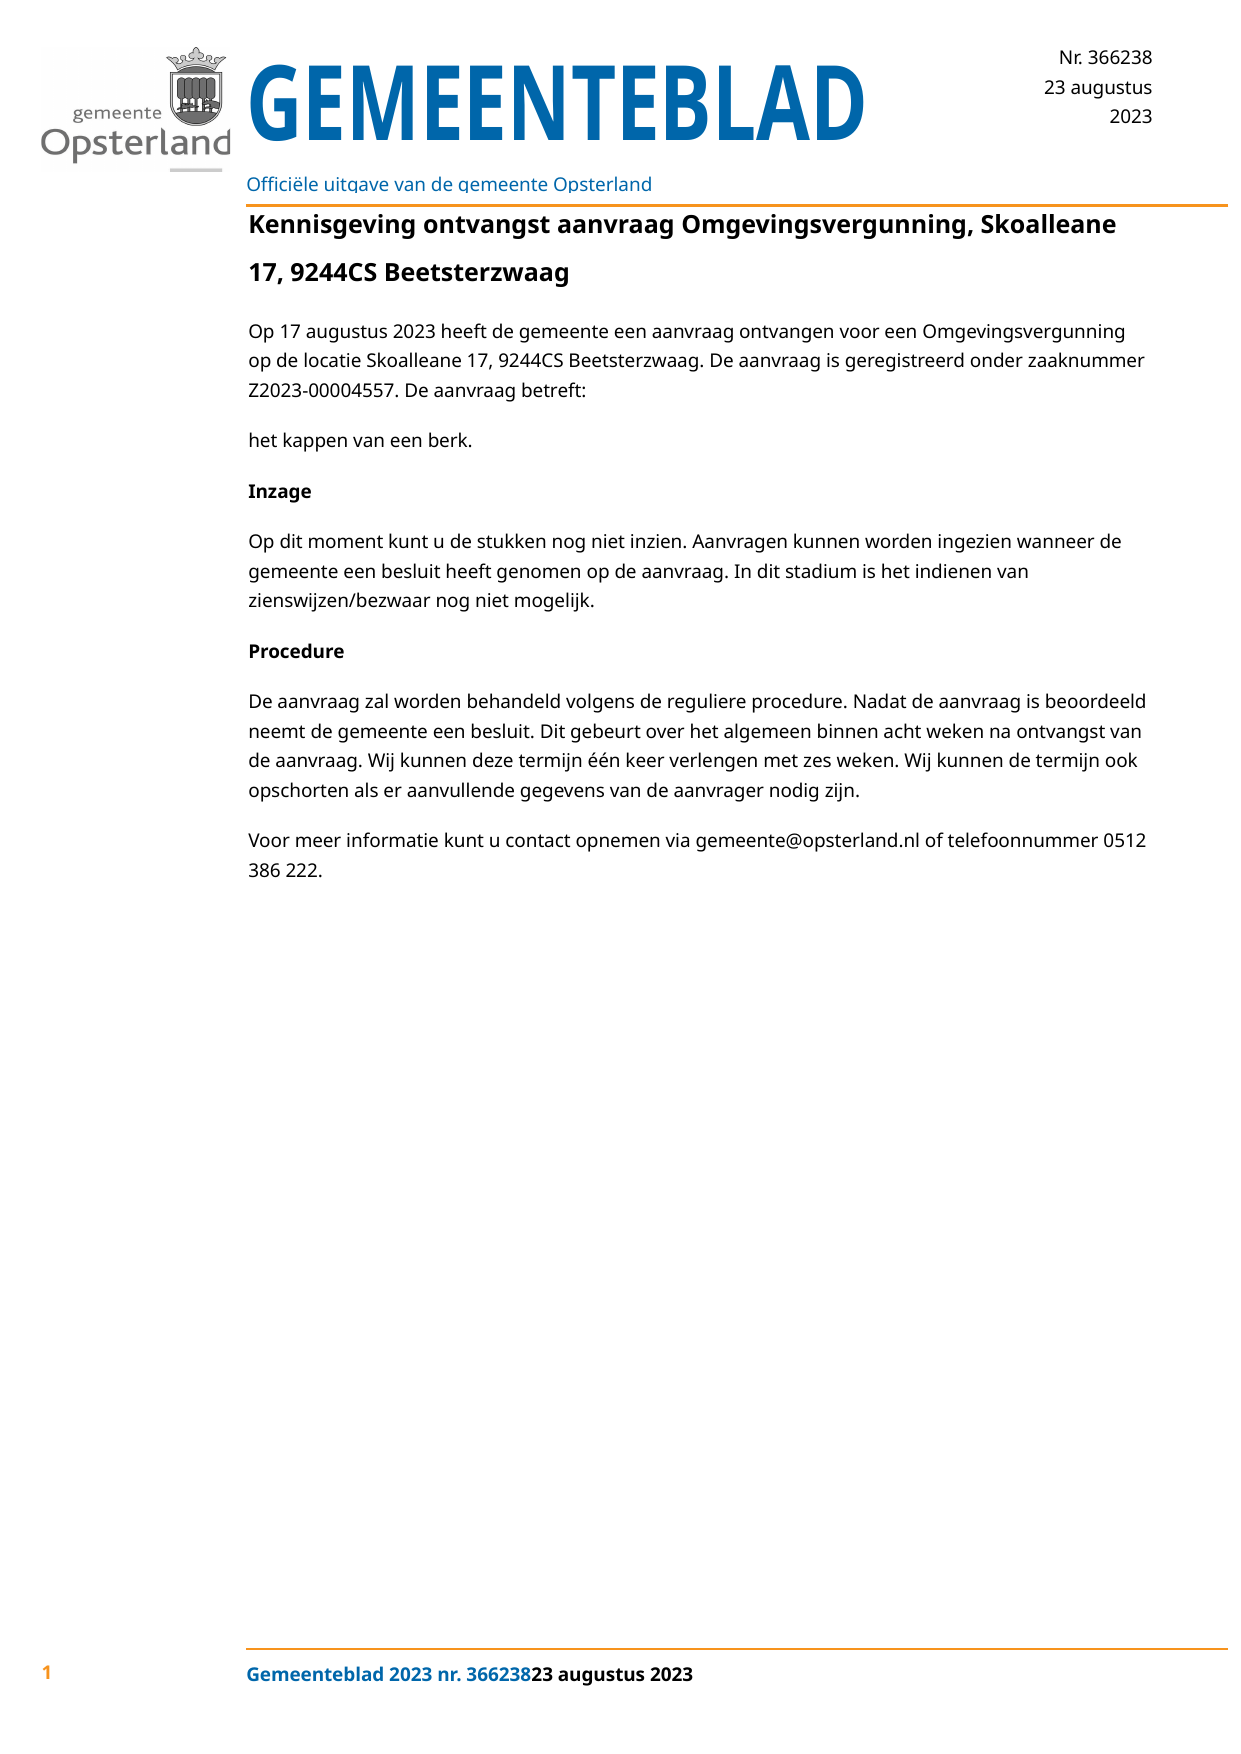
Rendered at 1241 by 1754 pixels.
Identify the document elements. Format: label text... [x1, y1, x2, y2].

text Inzage [248, 478, 1152, 504]
text Op 17 augustus 2023 heeft de gemeente een aanvraag ontvangen voor een Omgevingsvergunning op de locatie Skoalleane 17, 9244CS Beetsterzwaag. De aanvraag is geregistreerd onder zaaknummer Z2023-00004557. De aanvraag betreft: [248, 318, 1152, 403]
picture [41, 47, 231, 172]
text Voor meer informatie kunt u contact opnemen via gemeente@opsterland.nl of telefoonnummer 0512 386 222. [248, 827, 1152, 883]
text De aanvraag zal worden behandeld volgens de reguliere procedure. Nadat de aanvraag is beoordeeld neemt de gemeente een besluit. Dit gebeurt over het algemeen binnen acht weken na ontvangst van de aanvraag. Wij kunnen deze termijn één keer verlengen met zes weken. Wij kunnen de termijn ook opschorten als er aanvullende gegevens van de aanvrager nodig zijn. [248, 688, 1152, 803]
text Kennisgeving ontvangst aanvraag Omgevingsvergunning, Skoalleane 17, 9244CS Beetsterzwaag [248, 207, 1152, 288]
text Procedure [248, 638, 1152, 664]
text Op dit moment kunt u de stukken nog niet inzien. Aanvragen kunnen worden ingezien wanneer de gemeente een besluit heeft genomen op de aanvraag. In dit stadium is het indienen van zienswijzen/bezwaar nog niet mogelijk. [248, 528, 1152, 613]
text het kappen van een berk. [248, 427, 1152, 453]
